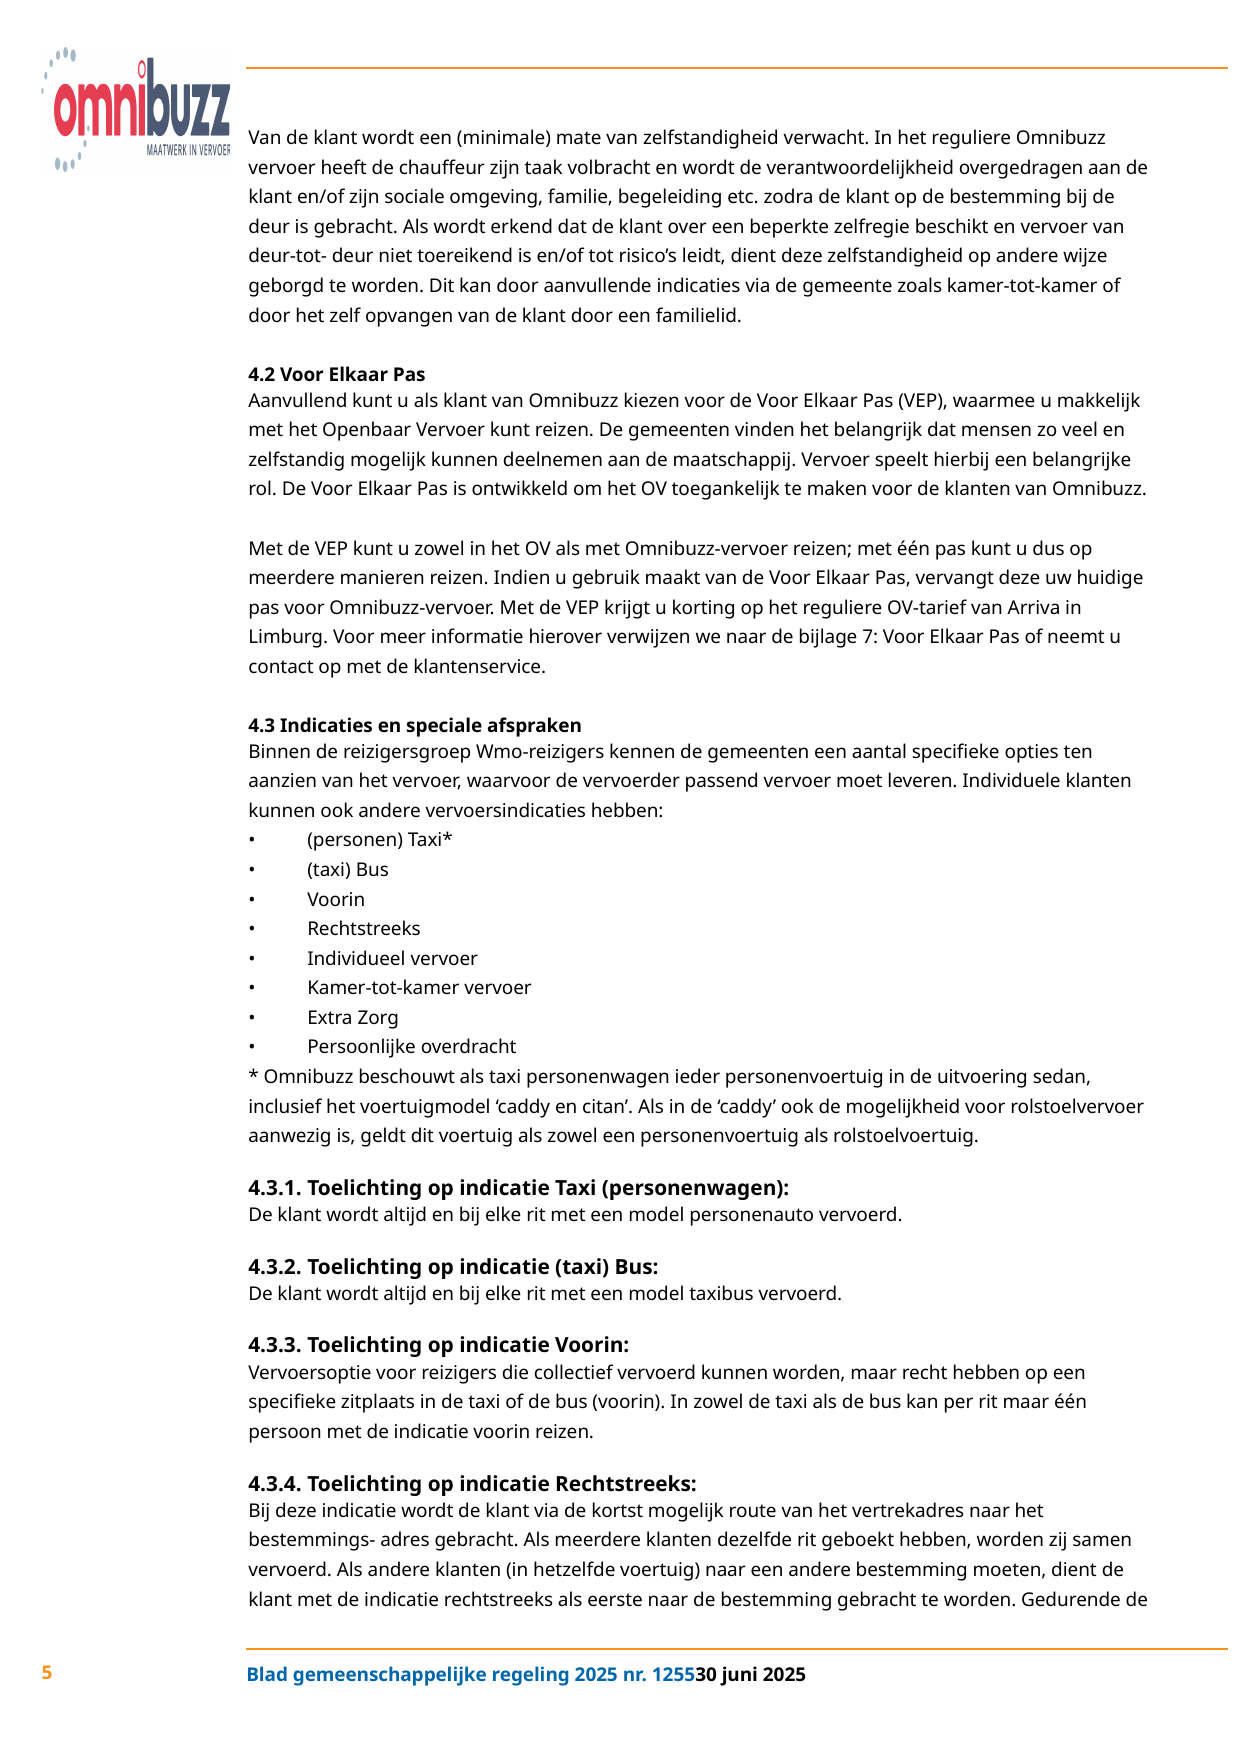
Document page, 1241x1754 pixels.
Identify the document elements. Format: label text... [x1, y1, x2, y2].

text Aanvullend kunt u als klant van Omnibuzz kiezen voor de Voor Elkaar Pas (VEP), waarmee u makkelijk met het Openbaar Vervoer kunt reizen. De gemeenten vinden het belangrijk dat mensen zo veel en zelfstandig mogelijk kunnen deelnemen aan de maatschappij. Vervoer speelt hierbij een belangrijke rol. De Voor Elkaar Pas is ontwikkeld om het OV toegankelijk te maken voor de klanten van Omnibuzz. [248, 387, 1152, 501]
text Bij deze indicatie wordt de klant via de kortst mogelijk route van het vertrekadres naar het bestemmings- adres gebracht. Als meerdere klanten dezelfde rit geboekt hebben, worden zij samen vervoerd. Als andere klanten (in hetzelfde voertuig) naar een andere bestemming moeten, dient de klant met de indicatie rechtstreeks als eerste naar de bestemming gebracht te worden. Gedurende de [248, 1497, 1152, 1612]
text 4.3.4. Toelichting op indicatie Rechtstreeks: [248, 1469, 1152, 1497]
list Persoonlijke overdracht [248, 1034, 1152, 1059]
picture [41, 47, 231, 172]
text Binnen de reizigersgroep Wmo-reizigers kennen de gemeenten een aantal specifieke opties ten aanzien van het vervoer, waarvoor de vervoerder passend vervoer moet leveren. Individuele klanten kunnen ook andere vervoersindicaties hebben: [248, 738, 1152, 823]
text 4.2 Voor Elkaar Pas [248, 361, 1152, 387]
text 4.3 Indicaties en speciale afspraken [248, 712, 1152, 738]
list Individueel vervoer [248, 945, 1152, 971]
text Van de klant wordt een (minimale) mate van zelfstandigheid verwacht. In het reguliere Omnibuzz vervoer heeft de chauffeur zijn taak volbracht en wordt de verantwoordelijkheid overgedragen aan de klant en/of zijn sociale omgeving, familie, begeleiding etc. zodra de klant op de bestemming bij de deur is gebracht. Als wordt erkend dat de klant over een beperkte zelfregie beschikt en vervoer van deur-tot- deur niet toereikend is en/of tot risico’s leidt, dient deze zelfstandigheid op andere wijze geborgd te worden. Dit kan door aanvullende indicaties via de gemeente zoals kamer-tot-kamer of door het zelf opvangen van de klant door een familielid. [248, 124, 1152, 328]
list Voorin [248, 886, 1152, 912]
list (taxi) Bus [248, 856, 1152, 882]
text 4.3.1. Toelichting op indicatie Taxi (personenwagen): [248, 1173, 1152, 1201]
text 4.3.3. Toelichting op indicatie Voorin: [248, 1331, 1152, 1359]
text 4.3.2. Toelichting op indicatie (taxi) Bus: [248, 1252, 1152, 1280]
list Rechtstreeks [248, 915, 1152, 941]
list (personen) Taxi* [248, 827, 1152, 852]
text De klant wordt altijd en bij elke rit met een model taxibus vervoerd. [248, 1280, 1152, 1306]
list Kamer-tot-kamer vervoer [248, 974, 1152, 1000]
text * Omnibuzz beschouwt als taxi personenwagen ieder personenvoertuig in de uitvoering sedan, inclusief het voertuigmodel ‘caddy en citan’. Als in de ‘caddy’ ook de mogelijkheid voor rolstoelvervoer aanwezig is, geldt dit voertuig als zowel een personenvoertuig als rolstoelvoertuig. [248, 1063, 1152, 1148]
text De klant wordt altijd en bij elke rit met een model personenauto vervoerd. [248, 1201, 1152, 1227]
list Extra Zorg [248, 1004, 1152, 1030]
text Vervoersoptie voor reizigers die collectief vervoerd kunnen worden, maar recht hebben op een specifieke zitplaats in de taxi of de bus (voorin). In zowel de taxi als de bus kan per rit maar één persoon met de indicatie voorin reizen. [248, 1359, 1152, 1444]
text Met de VEP kunt u zowel in het OV als met Omnibuzz-vervoer reizen; met één pas kunt u dus op meerdere manieren reizen. Indien u gebruik maakt van de Voor Elkaar Pas, vervangt deze uw huidige pas voor Omnibuzz-vervoer. Met de VEP krijgt u korting op het reguliere OV-tarief van Arriva in Limburg. Voor meer informatie hierover verwijzen we naar de bijlage 7: Voor Elkaar Pas of neemt u contact op met de klantenservice. [248, 535, 1152, 679]
